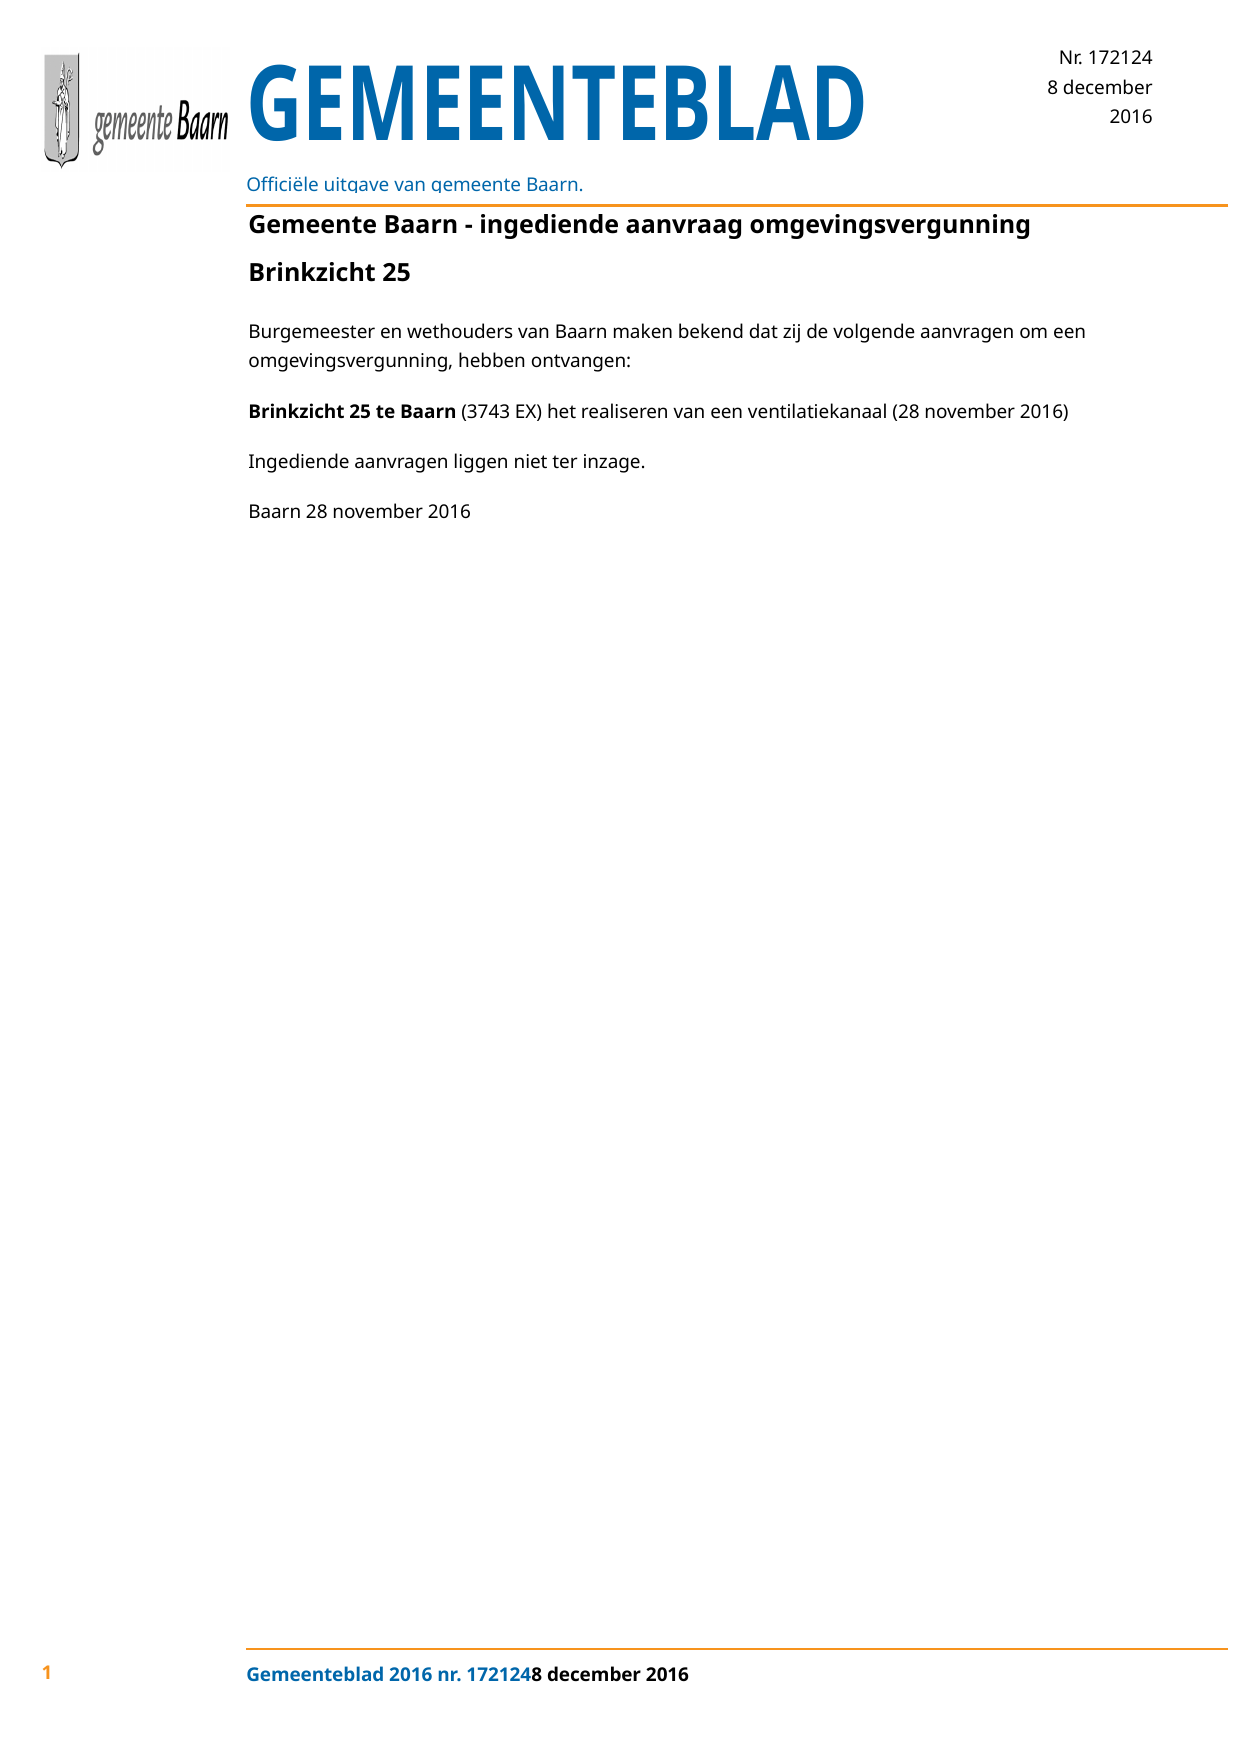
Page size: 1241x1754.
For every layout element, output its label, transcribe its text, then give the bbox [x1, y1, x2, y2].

text Baarn 28 november 2016 [248, 499, 1152, 524]
picture [41, 47, 231, 172]
text Burgemeester en wethouders van Baarn maken bekend dat zij de volgende aanvragen om een omgevingsvergunning, hebben ontvangen: [248, 318, 1152, 373]
text Gemeente Baarn - ingediende aanvraag omgevingsvergunning Brinkzicht 25 [248, 207, 1152, 288]
text Ingediende aanvragen liggen niet ter inzage. [248, 448, 1152, 474]
text Brinkzicht 25 te Baarn (3743 EX) het realiseren van een ventilatiekanaal (28 november 2016) [248, 398, 1152, 424]
